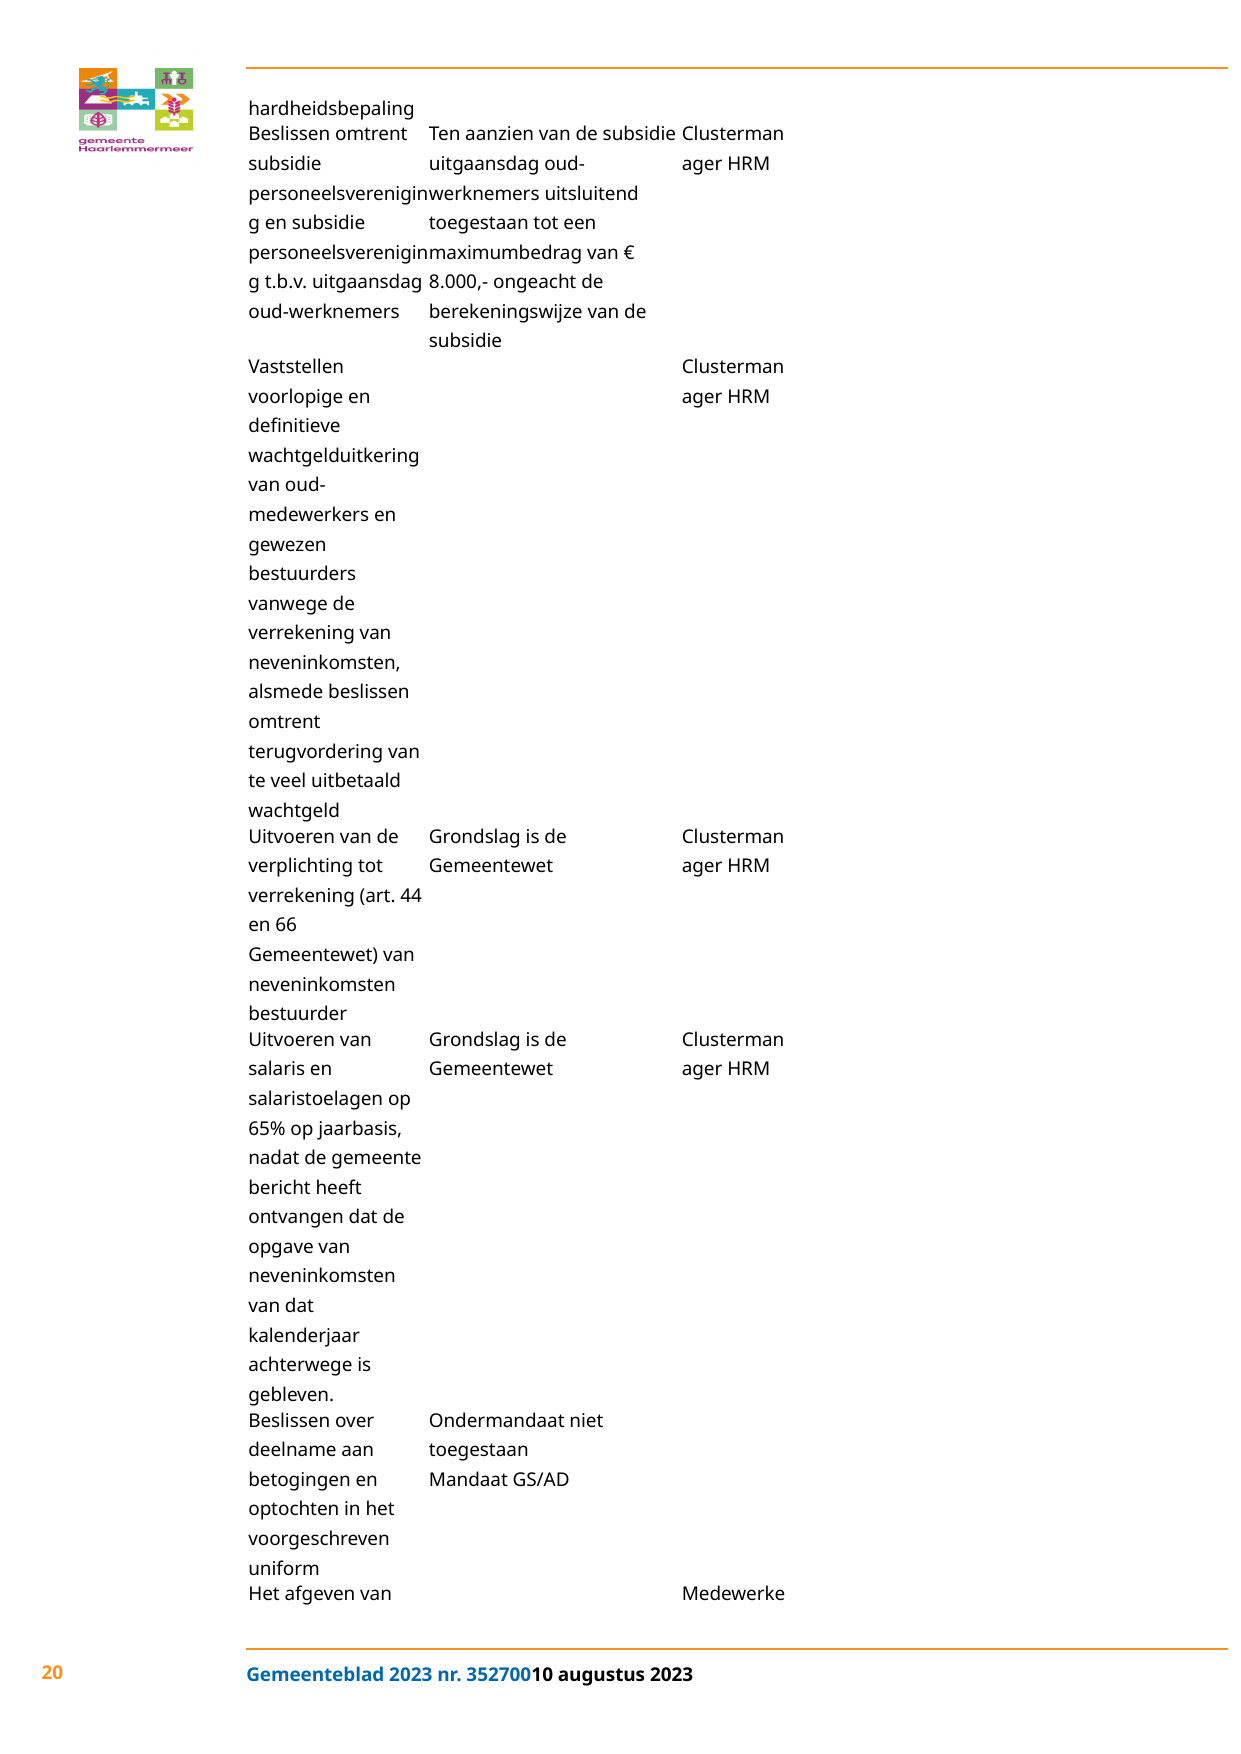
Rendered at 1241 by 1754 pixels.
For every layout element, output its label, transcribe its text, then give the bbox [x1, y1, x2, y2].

picture [41, 47, 231, 172]
table_cell Beslissen omtrent subsidie personeelsvereniging en subsidie personeelsvereniging t.b.v. uitgaansdag oud-werknemers [248, 121, 429, 353]
table_cell [790, 1580, 1152, 1606]
table_cell Medewerke [682, 1580, 790, 1606]
table_cell Ten aanzien van de subsidie uitgaansdag oud-werknemers uitsluitend toegestaan tot een maximumbedrag van € 8.000,- ongeacht de berekeningswijze van de subsidie [429, 121, 682, 353]
table_cell Grondslag is de Gemeentewet [429, 823, 682, 1026]
table_cell Uitvoeren van de verplichting tot verrekening (art. 44 en 66 Gemeentewet) van neveninkomsten bestuurder [248, 823, 429, 1026]
table_cell [790, 353, 1152, 823]
table_cell Het afgeven van [248, 1580, 429, 1606]
table_cell Clustermanager HRM [682, 121, 790, 353]
table_cell Uitvoeren van salaris en salaristoelagen op 65% op jaarbasis, nadat de gemeente bericht heeft ontvangen dat de opgave van neveninkomsten van dat kalenderjaar achterwege is gebleven. [248, 1026, 429, 1407]
table_cell [429, 353, 682, 823]
table_cell [790, 823, 1152, 1026]
table_cell hardheidsbepaling [248, 95, 429, 121]
table_cell Clustermanager HRM [682, 1026, 790, 1407]
table_cell Vaststellen voorlopige en definitieve wachtgelduitkering van oud-medewerkers en gewezen bestuurders vanwege de verrekening van neveninkomsten, alsmede beslissen omtrent terugvordering van te veel uitbetaald wachtgeld [248, 353, 429, 823]
table_cell Grondslag is de Gemeentewet [429, 1026, 682, 1407]
table_cell [790, 121, 1152, 353]
table_cell [682, 1407, 790, 1580]
table_cell Ondermandaat niet toegestaan Mandaat GS/AD [429, 1407, 682, 1580]
table_cell [682, 95, 790, 121]
table_cell Beslissen over deelname aan betogingen en optochten in het voorgeschreven uniform [248, 1407, 429, 1580]
table_cell Clustermanager HRM [682, 353, 790, 823]
table_cell [790, 1026, 1152, 1407]
table_cell Clustermanager HRM [682, 823, 790, 1026]
table_cell [790, 95, 1152, 121]
table_cell [429, 95, 682, 121]
table_cell [429, 1580, 682, 1606]
table_cell [790, 1407, 1152, 1580]
